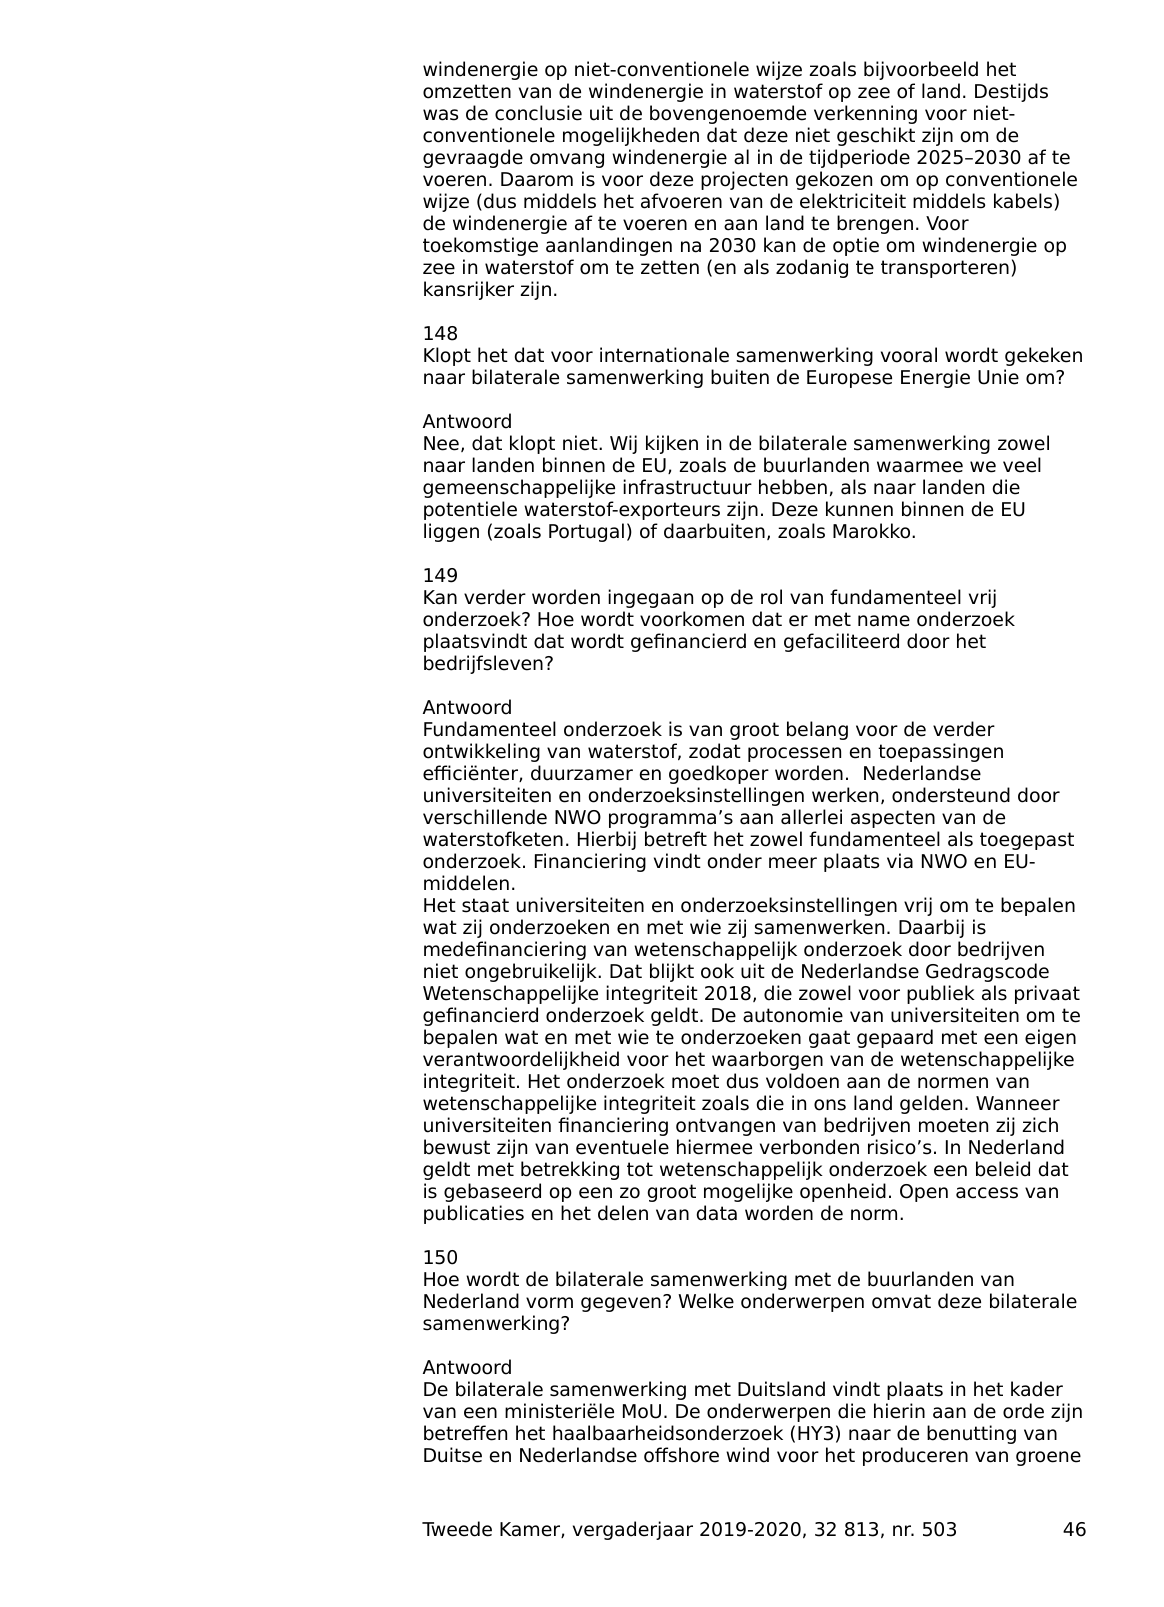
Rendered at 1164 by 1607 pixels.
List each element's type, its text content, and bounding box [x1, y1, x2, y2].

text Hoe wordt de bilaterale samenwerking met de buurlanden van Nederland vorm gegeven? Welke onderwerpen omvat deze bilaterale samenwerking? [422, 1269, 1087, 1335]
text windenergie op niet-conventionele wijze zoals bijvoorbeeld het omzetten van de windenergie in waterstof op zee of land. Destijds was de conclusie uit de bovengenoemde verkenning voor niet-conventionele mogelijkheden dat deze niet geschikt zijn om de gevraagde omvang windenergie al in de tijdperiode 2025–2030 af te voeren. Daarom is voor deze projecten gekozen om op conventionele wijze (dus middels het afvoeren van de elektriciteit middels kabels) de windenergie af te voeren en aan land te brengen. Voor toekomstige aanlandingen na 2030 kan de optie om windenergie op zee in waterstof om te zetten (en als zodanig te transporteren) kansrijker zijn. [422, 59, 1087, 301]
text Nee, dat klopt niet. Wij kijken in de bilaterale samenwerking zowel naar landen binnen de EU, zoals de buurlanden waarmee we veel gemeenschappelijke infrastructuur hebben, als naar landen die potentiele waterstof-exporteurs zijn. Deze kunnen binnen de EU liggen (zoals Portugal) of daarbuiten, zoals Marokko. [422, 433, 1087, 543]
text Antwoord [422, 411, 1087, 433]
text 148 [422, 323, 1087, 345]
text De bilaterale samenwerking met Duitsland vindt plaats in het kader van een ministeriële MoU. De onderwerpen die hierin aan de orde zijn betreffen het haalbaarheidsonderzoek (HY3) naar de benutting van Duitse en Nederlandse offshore wind voor het produceren van groene [422, 1379, 1087, 1467]
text Klopt het dat voor internationale samenwerking vooral wordt gekeken naar bilaterale samenwerking buiten de Europese Energie Unie om? [422, 345, 1087, 389]
text Kan verder worden ingegaan op de rol van fundamenteel vrij onderzoek? Hoe wordt voorkomen dat er met name onderzoek plaatsvindt dat wordt gefinancierd en gefaciliteerd door het bedrijfsleven? [422, 587, 1087, 675]
text 150 [422, 1247, 1087, 1269]
text Antwoord [422, 697, 1087, 719]
text 149 [422, 565, 1087, 587]
text Fundamenteel onderzoek is van groot belang voor de verder ontwikkeling van waterstof, zodat processen en toepassingen efficiënter, duurzamer en goedkoper worden. Nederlandse universiteiten en onderzoeksinstellingen werken, ondersteund door verschillende NWO programma’s aan allerlei aspecten van de waterstofketen. Hierbij betreft het zowel fundamenteel als toegepast onderzoek. Financiering vindt onder meer plaats via NWO en EU-middelen. [422, 719, 1087, 895]
text Antwoord [422, 1357, 1087, 1379]
text Het staat universiteiten en onderzoeksinstellingen vrij om te bepalen wat zij onderzoeken en met wie zij samenwerken. Daarbij is medefinanciering van wetenschappelijk onderzoek door bedrijven niet ongebruikelijk. Dat blijkt ook uit de Nederlandse Gedragscode Wetenschappelijke integriteit 2018, die zowel voor publiek als privaat gefinancierd onderzoek geldt. De autonomie van universiteiten om te bepalen wat en met wie te onderzoeken gaat gepaard met een eigen verantwoordelijkheid voor het waarborgen van de wetenschappelijke integriteit. Het onderzoek moet dus voldoen aan de normen van wetenschappelijke integriteit zoals die in ons land gelden. Wanneer universiteiten financiering ontvangen van bedrijven moeten zij zich bewust zijn van eventuele hiermee verbonden risico’s. In Nederland geldt met betrekking tot wetenschappelijk onderzoek een beleid dat is gebaseerd op een zo groot mogelijke openheid. Open access van publicaties en het delen van data worden de norm. [422, 895, 1087, 1225]
